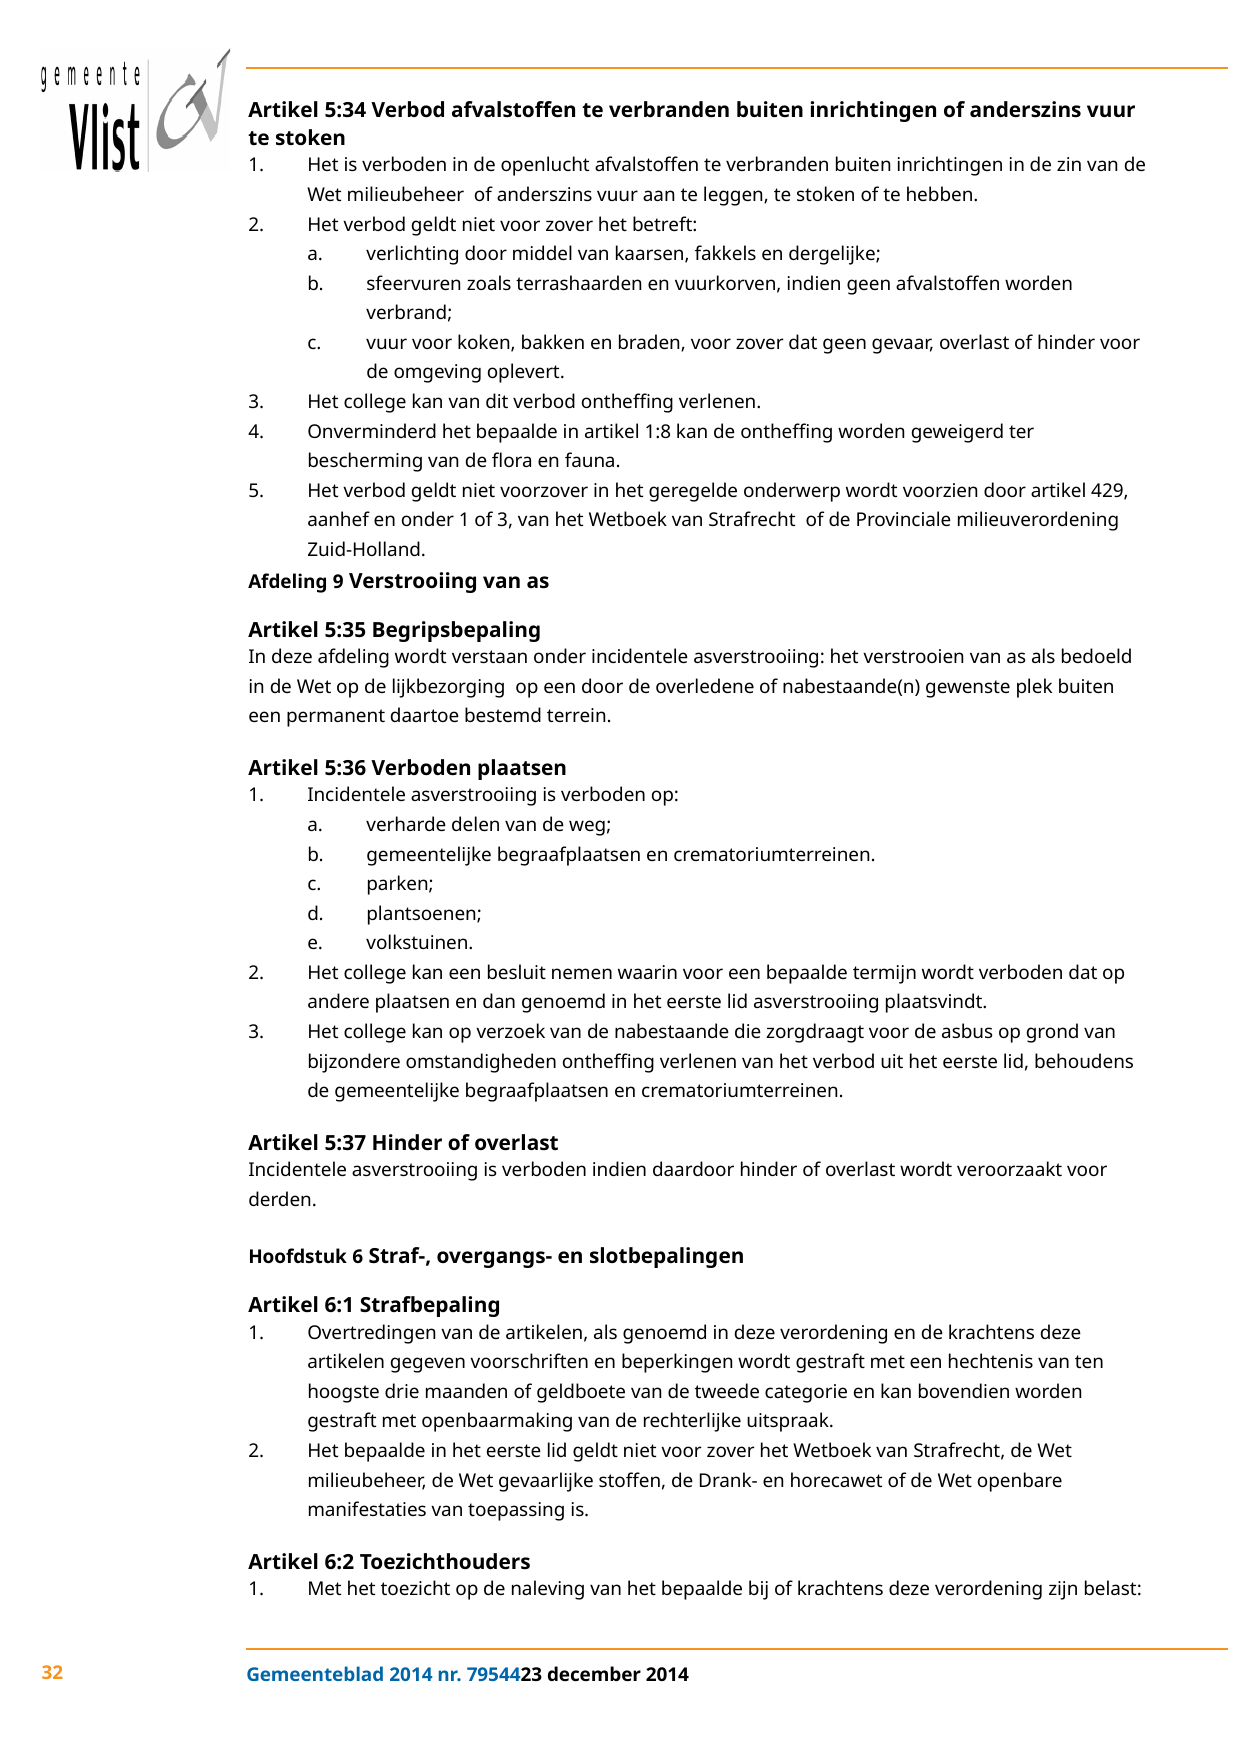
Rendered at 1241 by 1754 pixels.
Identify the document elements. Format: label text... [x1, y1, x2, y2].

list Met het toezicht op de naleving van het bepaalde bij of krachtens deze verordening zijn belast: [248, 1575, 1152, 1601]
list verharde delen van de weg; [307, 811, 1152, 837]
list plantsoenen; [307, 900, 1152, 926]
text Artikel 5:34 Verbod afvalstoffen te verbranden buiten inrichtingen of anderszins vuur te stoken [248, 95, 1152, 152]
list Het college kan op verzoek van de nabestaande die zorgdraagt voor de asbus op grond van bijzondere omstandigheden ontheffing verlenen van het verbod uit het eerste lid, behoudens de gemeentelijke begraafplaatsen en crematoriumterreinen. [248, 1018, 1152, 1103]
list Het verbod geldt niet voorzover in het geregelde onderwerp wordt voorzien door artikel 429, aanhef en onder 1 of 3, van het Wetboek van Strafrecht of de Provinciale milieuverordening Zuid-Holland. [248, 477, 1152, 562]
text Artikel 5:36 Verboden plaatsen [248, 753, 1152, 782]
list verlichting door middel van kaarsen, fakkels en dergelijke; [307, 240, 1152, 266]
picture [41, 47, 231, 172]
list Het is verboden in de openlucht afvalstoffen te verbranden buiten inrichtingen in de zin van de Wet milieubeheer of anderszins vuur aan te leggen, te stoken of te hebben. [248, 152, 1152, 207]
text Hoofdstuk 6 Straf-, overgangs- en slotbepalingen [248, 1241, 1152, 1269]
text Incidentele asverstrooiing is verboden indien daardoor hinder of overlast wordt veroorzaakt voor derden. [248, 1156, 1152, 1212]
list Het bepaalde in het eerste lid geldt niet voor zover het Wetboek van Strafrecht, de Wet milieubeheer, de Wet gevaarlijke stoffen, de Drank- en horecawet of de Wet openbare manifestaties van toepassing is. [248, 1437, 1152, 1522]
text Artikel 5:35 Begripsbepaling [248, 615, 1152, 643]
list Incidentele asverstrooiing is verboden op: [248, 782, 1152, 807]
list gemeentelijke begraafplaatsen en crematoriumterreinen. [307, 841, 1152, 866]
text In deze afdeling wordt verstaan onder incidentele asverstrooiing: het verstrooien van as als bedoeld in de Wet op de lijkbezorging op een door de overledene of nabestaande(n) gewenste plek buiten een permanent daartoe bestemd terrein. [248, 643, 1152, 728]
list Onverminderd het bepaalde in artikel 1:8 kan de ontheffing worden geweigerd ter bescherming van de flora en fauna. [248, 418, 1152, 473]
text Afdeling 9 Verstrooiing van as [248, 566, 1152, 594]
list parken; [307, 870, 1152, 896]
list volkstuinen. [307, 929, 1152, 955]
list sfeervuren zoals terrashaarden en vuurkorven, indien geen afvalstoffen worden verbrand; [307, 270, 1152, 325]
list vuur voor koken, bakken en braden, voor zover dat geen gevaar, overlast of hinder voor de omgeving oplevert. [307, 329, 1152, 384]
text Artikel 5:37 Hinder of overlast [248, 1128, 1152, 1156]
list Het college kan een besluit nemen waarin voor een bepaalde termijn wordt verboden dat op andere plaatsen en dan genoemd in het eerste lid asverstrooiing plaatsvindt. [248, 959, 1152, 1014]
list Overtredingen van de artikelen, als genoemd in deze verordening en de krachtens deze artikelen gegeven voorschriften en beperkingen wordt gestraft met een hechtenis van ten hoogste drie maanden of geldboete van de tweede categorie en kan bovendien worden gestraft met openbaarmaking van de rechterlijke uitspraak. [248, 1319, 1152, 1433]
text Artikel 6:2 Toezichthouders [248, 1547, 1152, 1575]
list Het verbod geldt niet voor zover het betreft: [248, 211, 1152, 237]
list Het college kan van dit verbod ontheffing verlenen. [248, 388, 1152, 414]
text Artikel 6:1 Strafbepaling [248, 1290, 1152, 1319]
